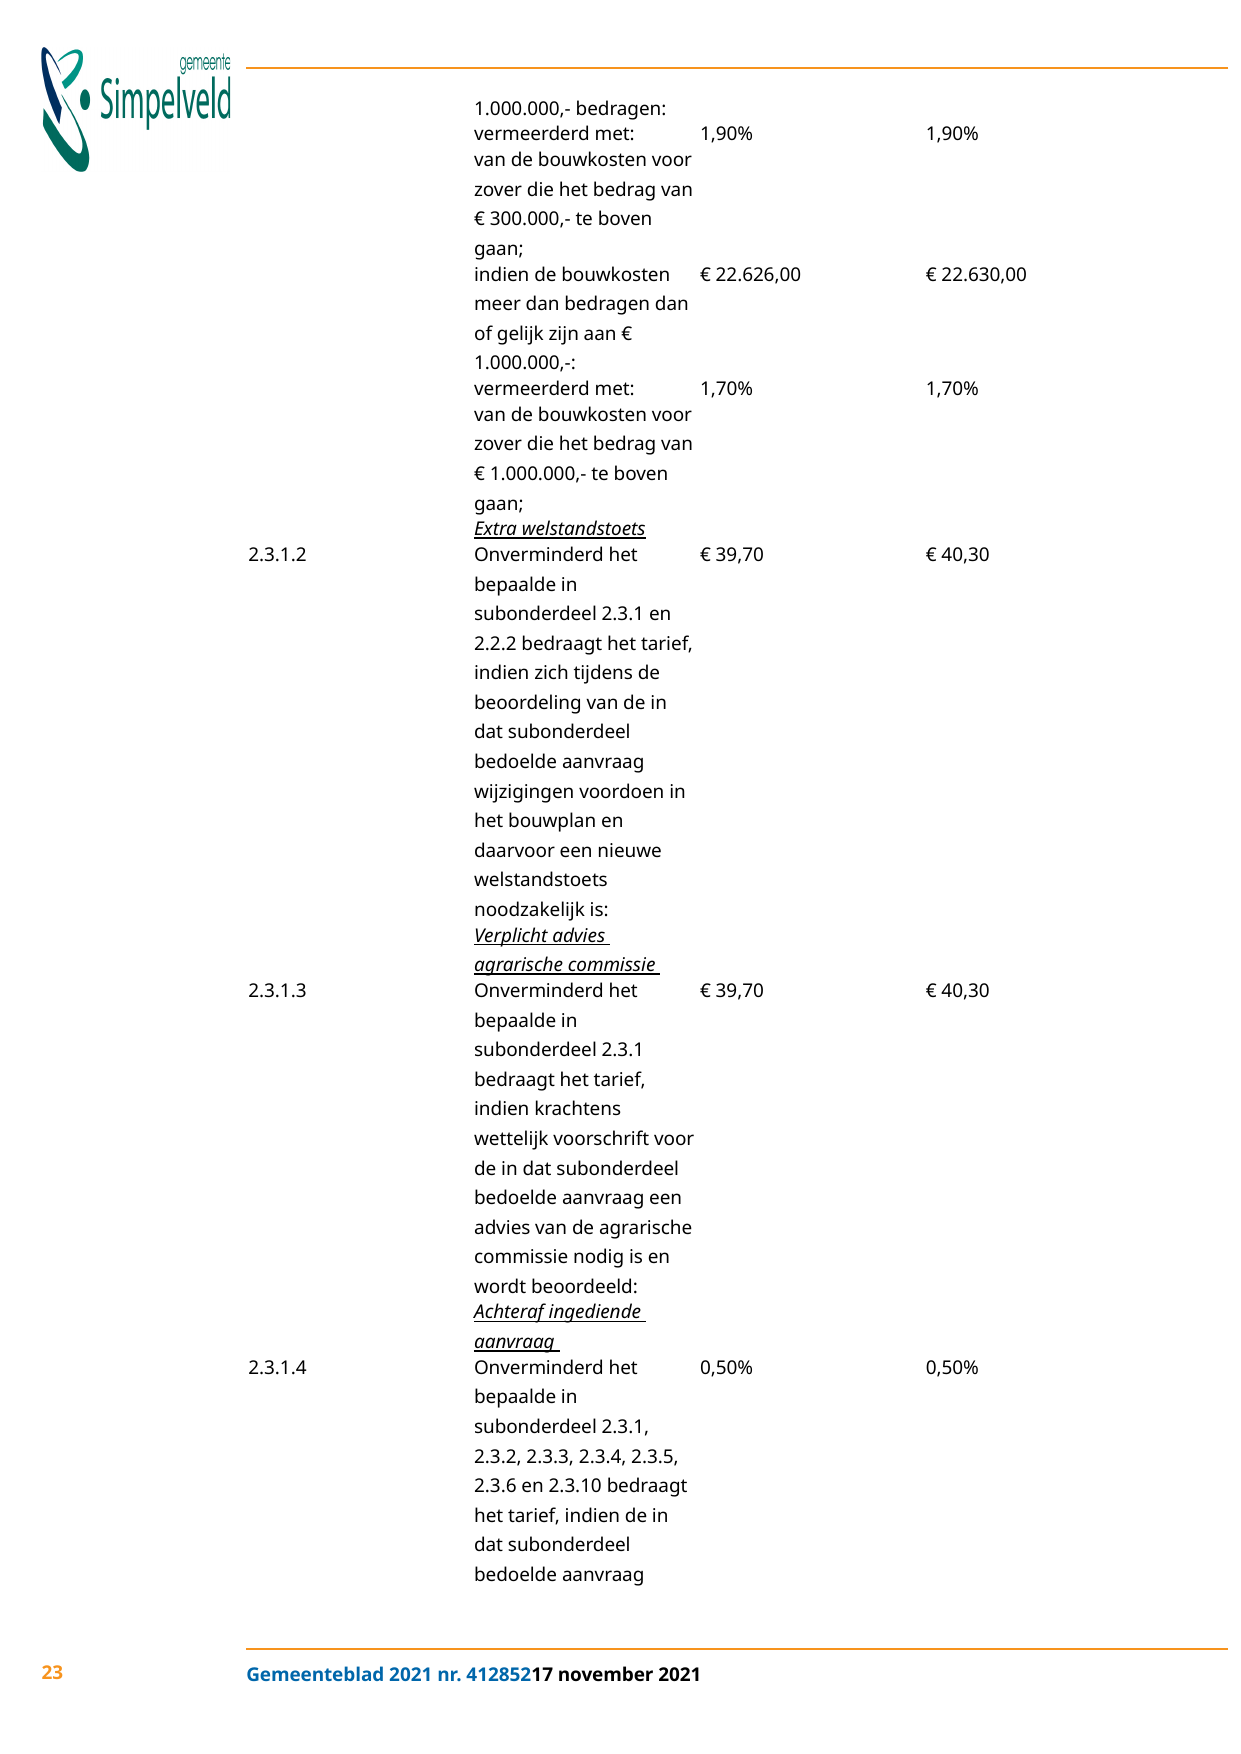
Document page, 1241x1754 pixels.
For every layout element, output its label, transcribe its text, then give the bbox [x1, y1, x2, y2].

table_cell [926, 1299, 1152, 1354]
table_cell 2.3.1.3 [248, 977, 474, 1299]
table_cell [248, 1299, 474, 1354]
table_cell Onverminderd het bepaalde in subonderdeel 2.3.1 en 2.2.2 bedraagt het tarief, indien zich tijdens de beoordeling van de in dat subonderdeel bedoelde aanvraag wijzigingen voordoen in het bouwplan en daarvoor een nieuwe welstandstoets noodzakelijk is: [474, 541, 700, 922]
table_cell [700, 1299, 926, 1354]
table_cell [248, 922, 474, 977]
table_cell € 40,30 [926, 541, 1152, 922]
table_cell [700, 401, 926, 515]
table_cell € 40,30 [926, 977, 1152, 1299]
table_cell 1,70% [926, 375, 1152, 401]
table_cell € 39,70 [700, 977, 926, 1299]
table_cell € 22.630,00 [926, 261, 1152, 375]
table_cell [926, 146, 1152, 261]
table_cell Onverminderd het bepaalde in subonderdeel 2.3.1 bedraagt het tarief, indien krachtens wettelijk voorschrift voor de in dat subonderdeel bedoelde aanvraag een advies van de agrarische commissie nodig is en wordt beoordeeld: [474, 977, 700, 1299]
table_cell van de bouwkosten voor zover die het bedrag van € 300.000,- te boven gaan; [474, 146, 700, 261]
table_cell [700, 95, 926, 121]
table_cell [248, 515, 474, 541]
table_cell 0,50% [700, 1354, 926, 1587]
table_cell [926, 95, 1152, 121]
table_cell Onverminderd het bepaalde in subonderdeel 2.3.1, 2.3.2, 2.3.3, 2.3.4, 2.3.5, 2.3.6 en 2.3.10 bedraagt het tarief, indien de in dat subonderdeel bedoelde aanvraag [474, 1354, 700, 1587]
table_cell vermeerderd met: [474, 121, 700, 146]
table_cell 2.3.1.4 [248, 1354, 474, 1587]
table_cell € 22.626,00 [700, 261, 926, 375]
table_cell 1,70% [700, 375, 926, 401]
table_cell [248, 261, 474, 515]
table_cell van de bouwkosten voor zover die het bedrag van € 1.000.000,- te boven gaan; [474, 401, 700, 515]
table_cell [926, 515, 1152, 541]
table_cell [926, 922, 1152, 977]
table_cell [926, 401, 1152, 515]
table_cell 1,90% [700, 121, 926, 146]
table_cell 1.000.000,- bedragen: [474, 95, 700, 121]
table_cell 1,90% [926, 121, 1152, 146]
table_cell [248, 95, 474, 261]
table_cell € 39,70 [700, 541, 926, 922]
table_cell Extra welstandstoets [474, 515, 700, 541]
table_cell indien de bouwkosten meer dan bedragen dan of gelijk zijn aan € 1.000.000,-: [474, 261, 700, 375]
table_cell Achteraf ingediende aanvraag [474, 1299, 700, 1354]
table_cell [700, 515, 926, 541]
table_cell 0,50% [926, 1354, 1152, 1587]
picture [41, 47, 231, 172]
table_cell Verplicht advies agrarische commissie [474, 922, 700, 977]
table_cell [700, 922, 926, 977]
table_cell 2.3.1.2 [248, 541, 474, 922]
table_cell [700, 146, 926, 261]
table_cell vermeerderd met: [474, 375, 700, 401]
